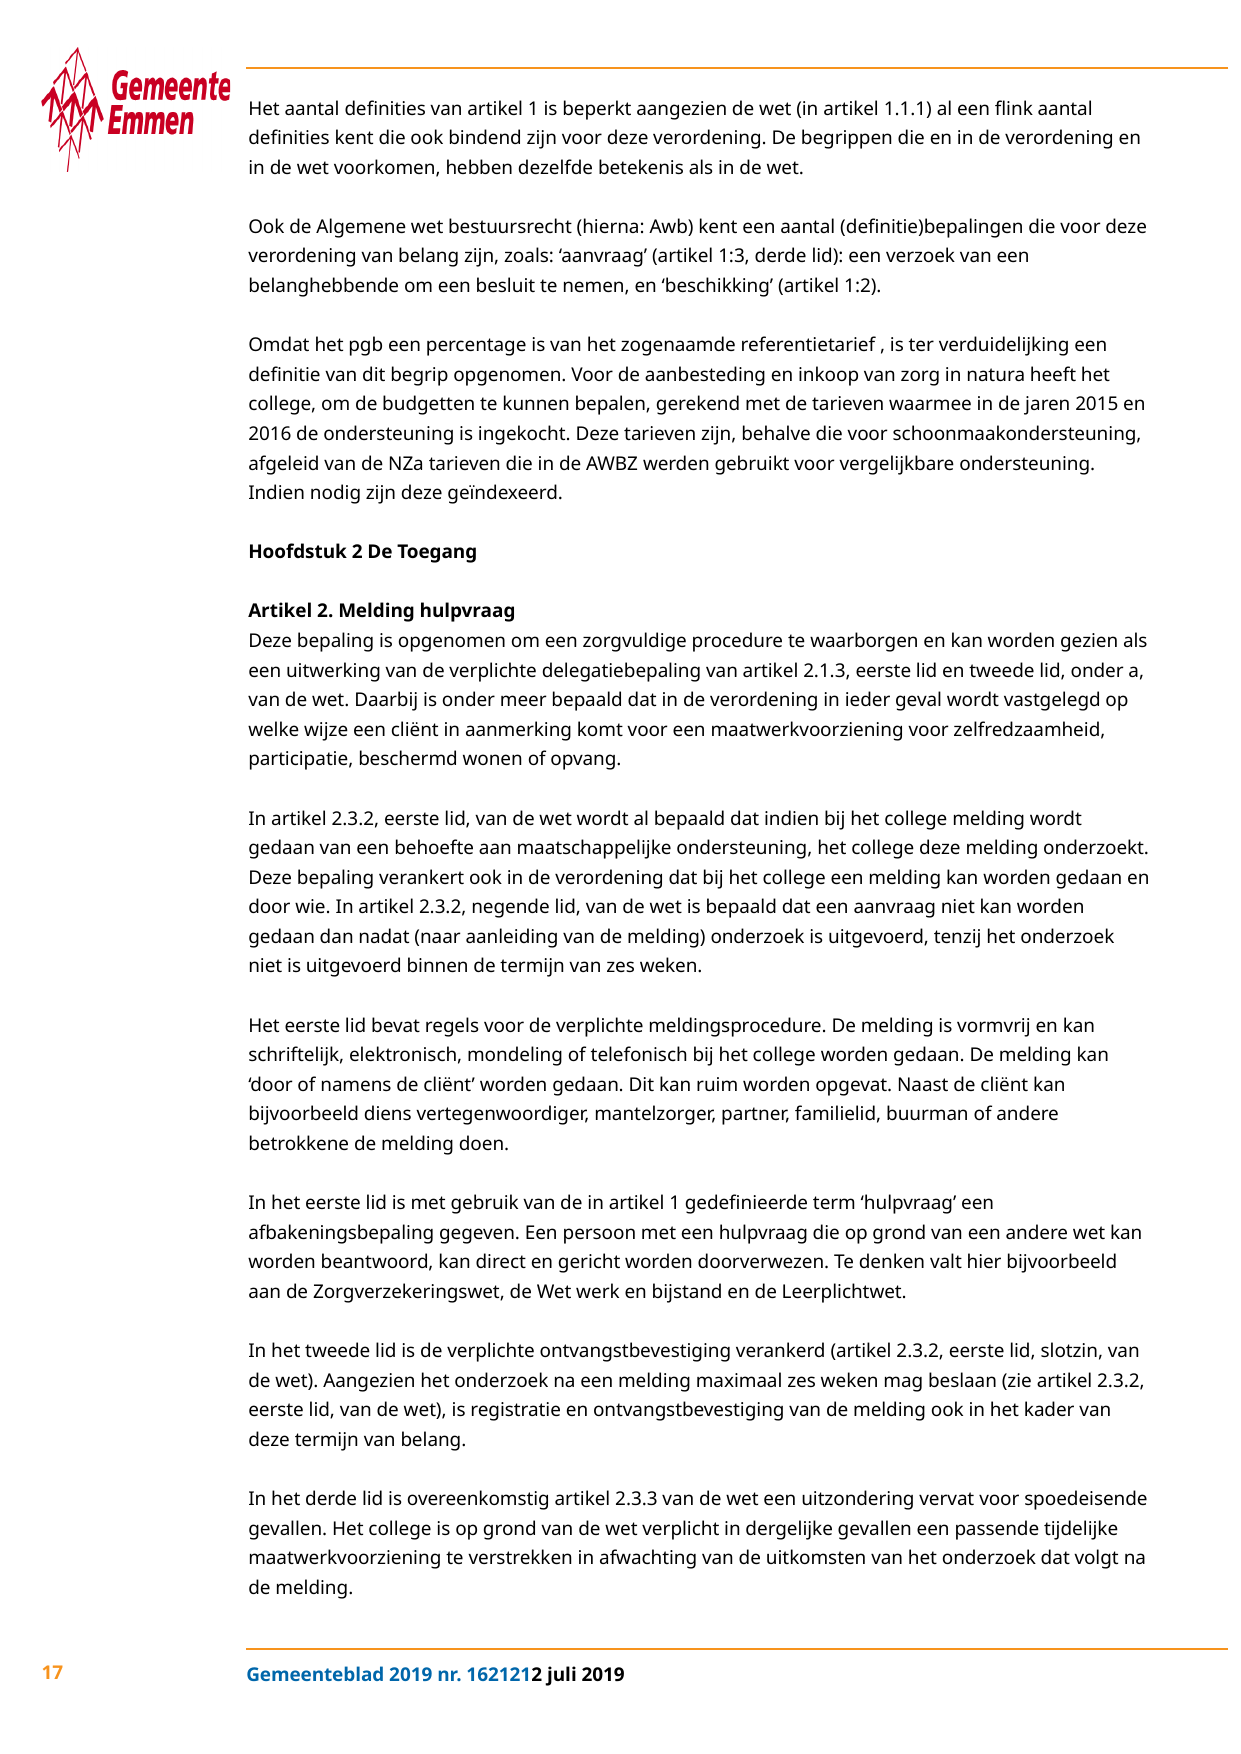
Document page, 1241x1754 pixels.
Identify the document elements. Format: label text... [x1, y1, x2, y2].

text Het aantal definities van artikel 1 is beperkt aangezien de wet (in artikel 1.1.1) al een flink aantal definities kent die ook bindend zijn voor deze verordening. De begrippen die en in de verordening en in de wet voorkomen, hebben dezelfde betekenis als in de wet. [248, 95, 1152, 180]
text Omdat het pgb een percentage is van het zogenaamde referentietarief , is ter verduidelijking een definitie van dit begrip opgenomen. Voor de aanbesteding en inkoop van zorg in natura heeft het college, om de budgetten te kunnen bepalen, gerekend met de tarieven waarmee in de jaren 2015 en 2016 de ondersteuning is ingekocht. Deze tarieven zijn, behalve die voor schoonmaakondersteuning, afgeleid van de NZa tarieven die in de AWBZ werden gebruikt voor vergelijkbare ondersteuning. Indien nodig zijn deze geïndexeerd. [248, 331, 1152, 505]
text Hoofdstuk 2 De Toegang [248, 538, 1152, 564]
text Artikel 2. Melding hulpvraag [248, 598, 1152, 623]
text Deze bepaling is opgenomen om een zorgvuldige procedure te waarborgen en kan worden gezien als een uitwerking van de verplichte delegatiebepaling van artikel 2.1.3, eerste lid en tweede lid, onder a, van de wet. Daarbij is onder meer bepaald dat in de verordening in ieder geval wordt vastgelegd op welke wijze een cliënt in aanmerking komt voor een maatwerkvoorziening voor zelfredzaamheid, participatie, beschermd wonen of opvang. [248, 627, 1152, 771]
text In het tweede lid is de verplichte ontvangstbevestiging verankerd (artikel 2.3.2, eerste lid, slotzin, van de wet). Aangezien het onderzoek na een melding maximaal zes weken mag beslaan (zie artikel 2.3.2, eerste lid, van de wet), is registratie en ontvangstbevestiging van de melding ook in het kader van deze termijn van belang. [248, 1337, 1152, 1452]
text In artikel 2.3.2, eerste lid, van de wet wordt al bepaald dat indien bij het college melding wordt gedaan van een behoefte aan maatschappelijke ondersteuning, het college deze melding onderzoekt. Deze bepaling verankert ook in de verordening dat bij het college een melding kan worden gedaan en door wie. In artikel 2.3.2, negende lid, van de wet is bepaald dat een aanvraag niet kan worden gedaan dan nadat (naar aanleiding van de melding) onderzoek is uitgevoerd, tenzij het onderzoek niet is uitgevoerd binnen de termijn van zes weken. [248, 805, 1152, 978]
text Ook de Algemene wet bestuursrecht (hierna: Awb) kent een aantal (definitie)bepalingen die voor deze verordening van belang zijn, zoals: ‘aanvraag’ (artikel 1:3, derde lid): een verzoek van een belanghebbende om een besluit te nemen, en ‘beschikking’ (artikel 1:2). [248, 213, 1152, 298]
text In het eerste lid is met gebruik van de in artikel 1 gedefinieerde term ‘hulpvraag’ een afbakeningsbepaling gegeven. Een persoon met een hulpvraag die op grond van een andere wet kan worden beantwoord, kan direct en gericht worden doorverwezen. Te denken valt hier bijvoorbeeld aan de Zorgverzekeringswet, de Wet werk en bijstand en de Leerplichtwet. [248, 1189, 1152, 1304]
text In het derde lid is overeenkomstig artikel 2.3.3 van de wet een uitzondering vervat voor spoedeisende gevallen. Het college is op grond van de wet verplicht in dergelijke gevallen een passende tijdelijke maatwerkvoorziening te verstrekken in afwachting van de uitkomsten van het onderzoek dat volgt na de melding. [248, 1485, 1152, 1600]
picture [41, 47, 231, 172]
text Het eerste lid bevat regels voor de verplichte meldingsprocedure. De melding is vormvrij en kan schriftelijk, elektronisch, mondeling of telefonisch bij het college worden gedaan. De melding kan ‘door of namens de cliënt’ worden gedaan. Dit kan ruim worden opgevat. Naast de cliënt kan bijvoorbeeld diens vertegenwoordiger, mantelzorger, partner, familielid, buurman of andere betrokkene de melding doen. [248, 1012, 1152, 1156]
